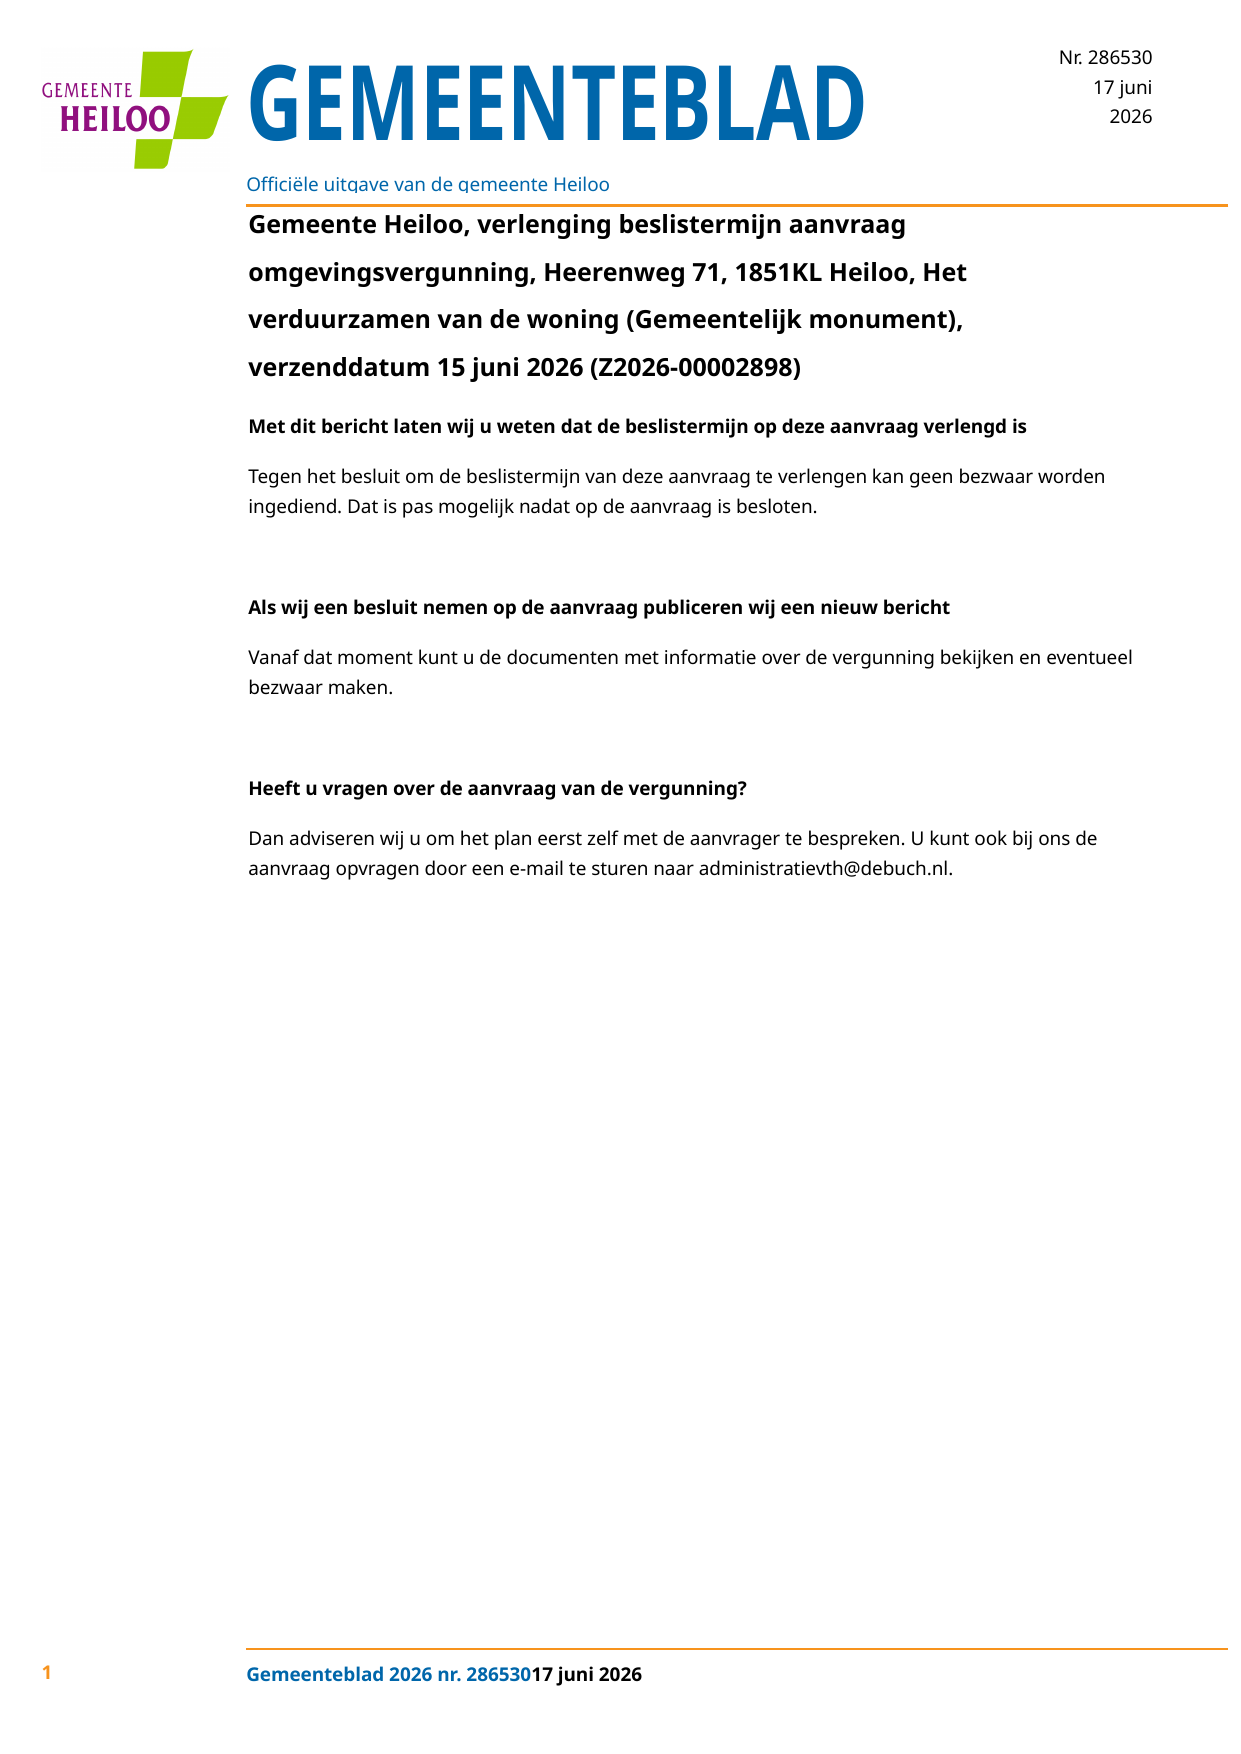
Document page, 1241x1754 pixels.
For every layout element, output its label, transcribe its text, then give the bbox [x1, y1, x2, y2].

text Vanaf dat moment kunt u de documenten met informatie over de vergunning bekijken en eventueel bezwaar maken. [248, 644, 1152, 700]
text Dan adviseren wij u om het plan eerst zelf met de aanvrager te bespreken. U kunt ook bij ons de aanvraag opvragen door een e-mail te sturen naar administratievth@debuch.nl. [248, 825, 1152, 881]
text Tegen het besluit om de beslistermijn van deze aanvraag te verlengen kan geen bezwaar worden ingediend. Dat is pas mogelijk nadat op de aanvraag is besloten. [248, 463, 1152, 519]
text Als wij een besluit nemen op de aanvraag publiceren wij een nieuw bericht [248, 594, 1152, 620]
text Gemeente Heiloo, verlenging beslistermijn aanvraag omgevingsvergunning, Heerenweg 71, 1851KL Heiloo, Het verduurzamen van de woning (Gemeentelijk monument), verzenddatum 15 juni 2026 (Z2026-00002898) [248, 207, 1152, 384]
text Heeft u vragen over de aanvraag van de vergunning? [248, 775, 1152, 801]
text Met dit bericht laten wij u weten dat de beslistermijn op deze aanvraag verlengd is [248, 413, 1152, 439]
picture [41, 47, 231, 172]
